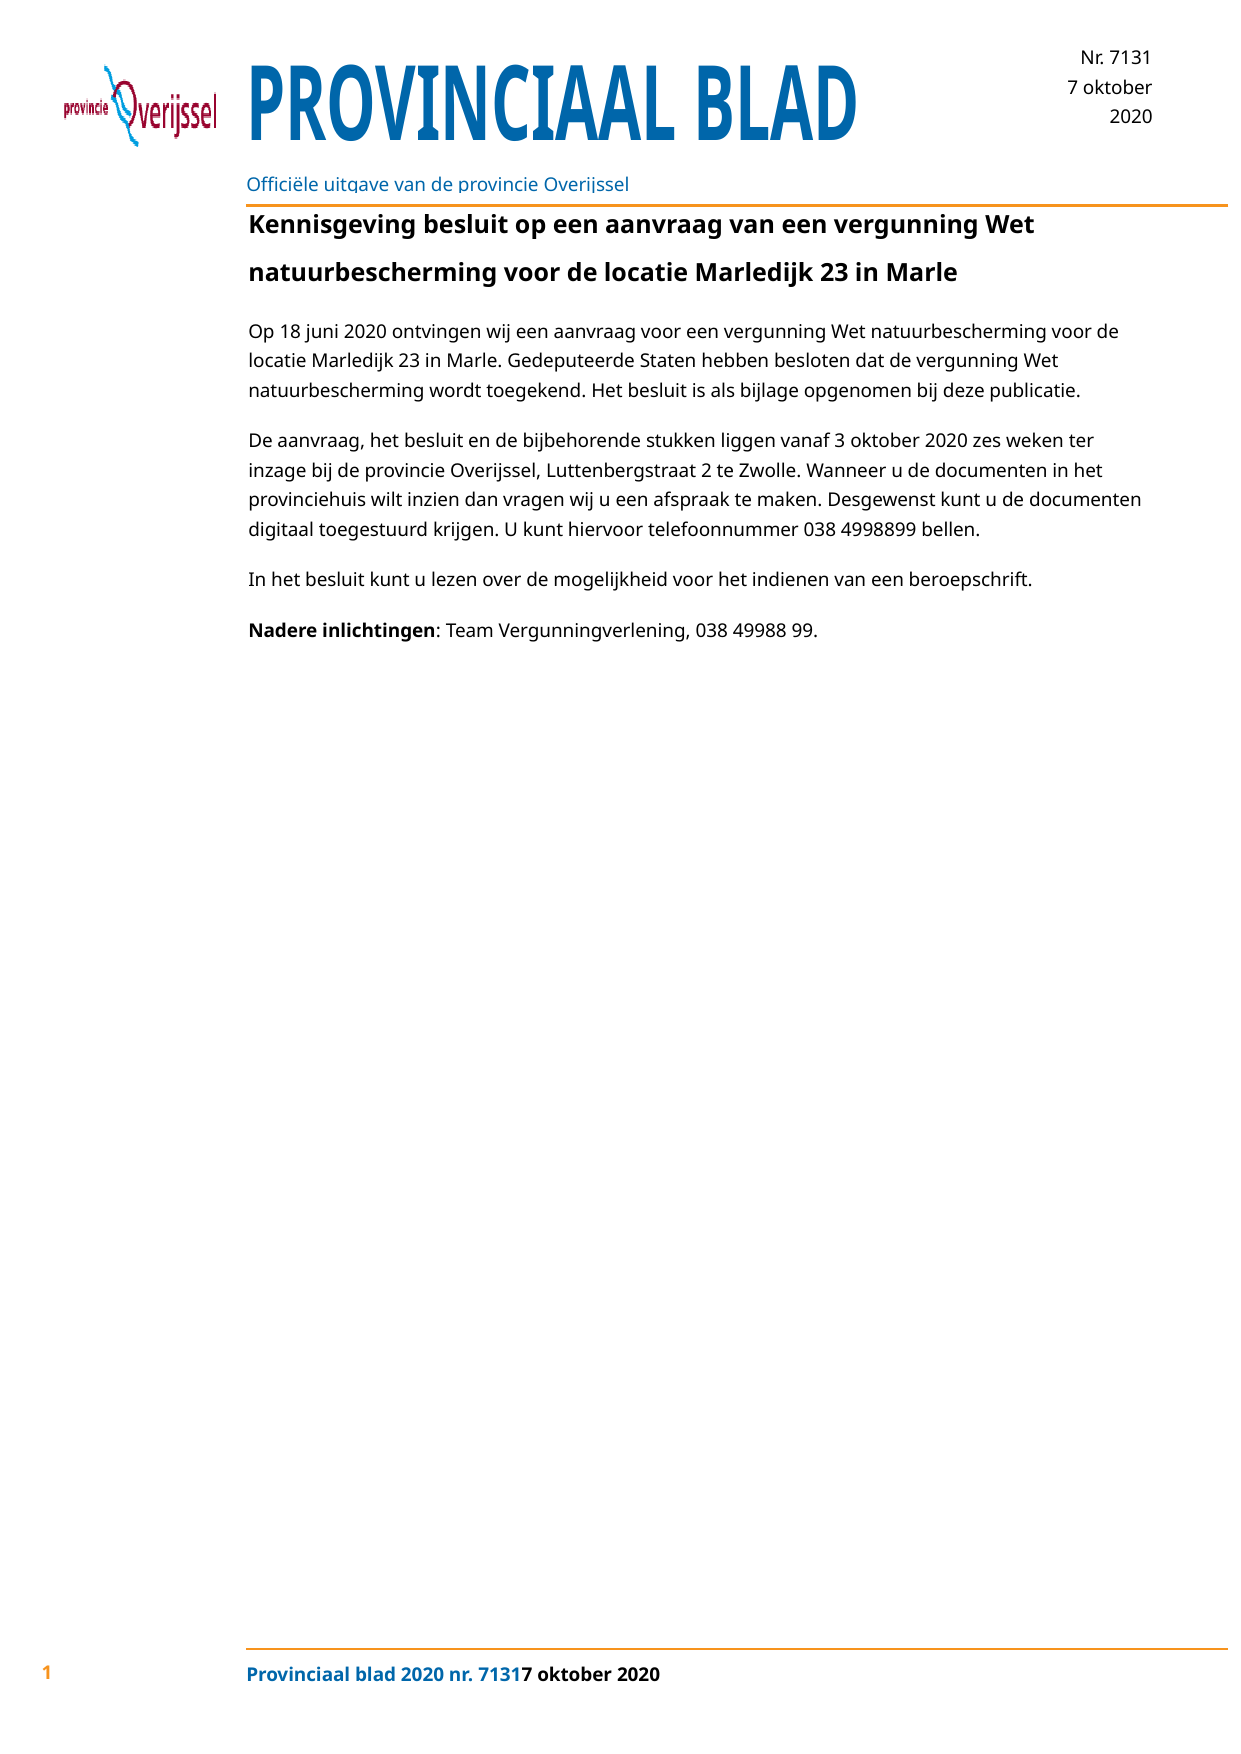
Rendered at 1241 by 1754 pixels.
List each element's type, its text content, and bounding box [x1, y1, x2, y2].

text Kennisgeving besluit op een aanvraag van een vergunning Wet natuurbescherming voor de locatie Marledijk 23 in Marle [248, 207, 1152, 288]
text In het besluit kunt u lezen over de mogelijkheid voor het indienen van een beroepschrift. [248, 567, 1152, 592]
text De aanvraag, het besluit en de bijbehorende stukken liggen vanaf 3 oktober 2020 zes weken ter inzage bij de provincie Overijssel, Luttenbergstraat 2 te Zwolle. Wanneer u de documenten in het provinciehuis wilt inzien dan vragen wij u een afspraak te maken. Desgewenst kunt u de documenten digitaal toegestuurd krijgen. U kunt hiervoor telefoonnummer 038 4998899 bellen. [248, 427, 1152, 542]
text Nadere inlichtingen: Team Vergunningverlening, 038 49988 99. [248, 617, 1152, 643]
text Op 18 juni 2020 ontvingen wij een aanvraag voor een vergunning Wet natuurbescherming voor de locatie Marledijk 23 in Marle. Gedeputeerde Staten hebben besloten dat de vergunning Wet natuurbescherming wordt toegekend. Het besluit is als bijlage opgenomen bij deze publicatie. [248, 318, 1152, 403]
picture [41, 47, 231, 172]
